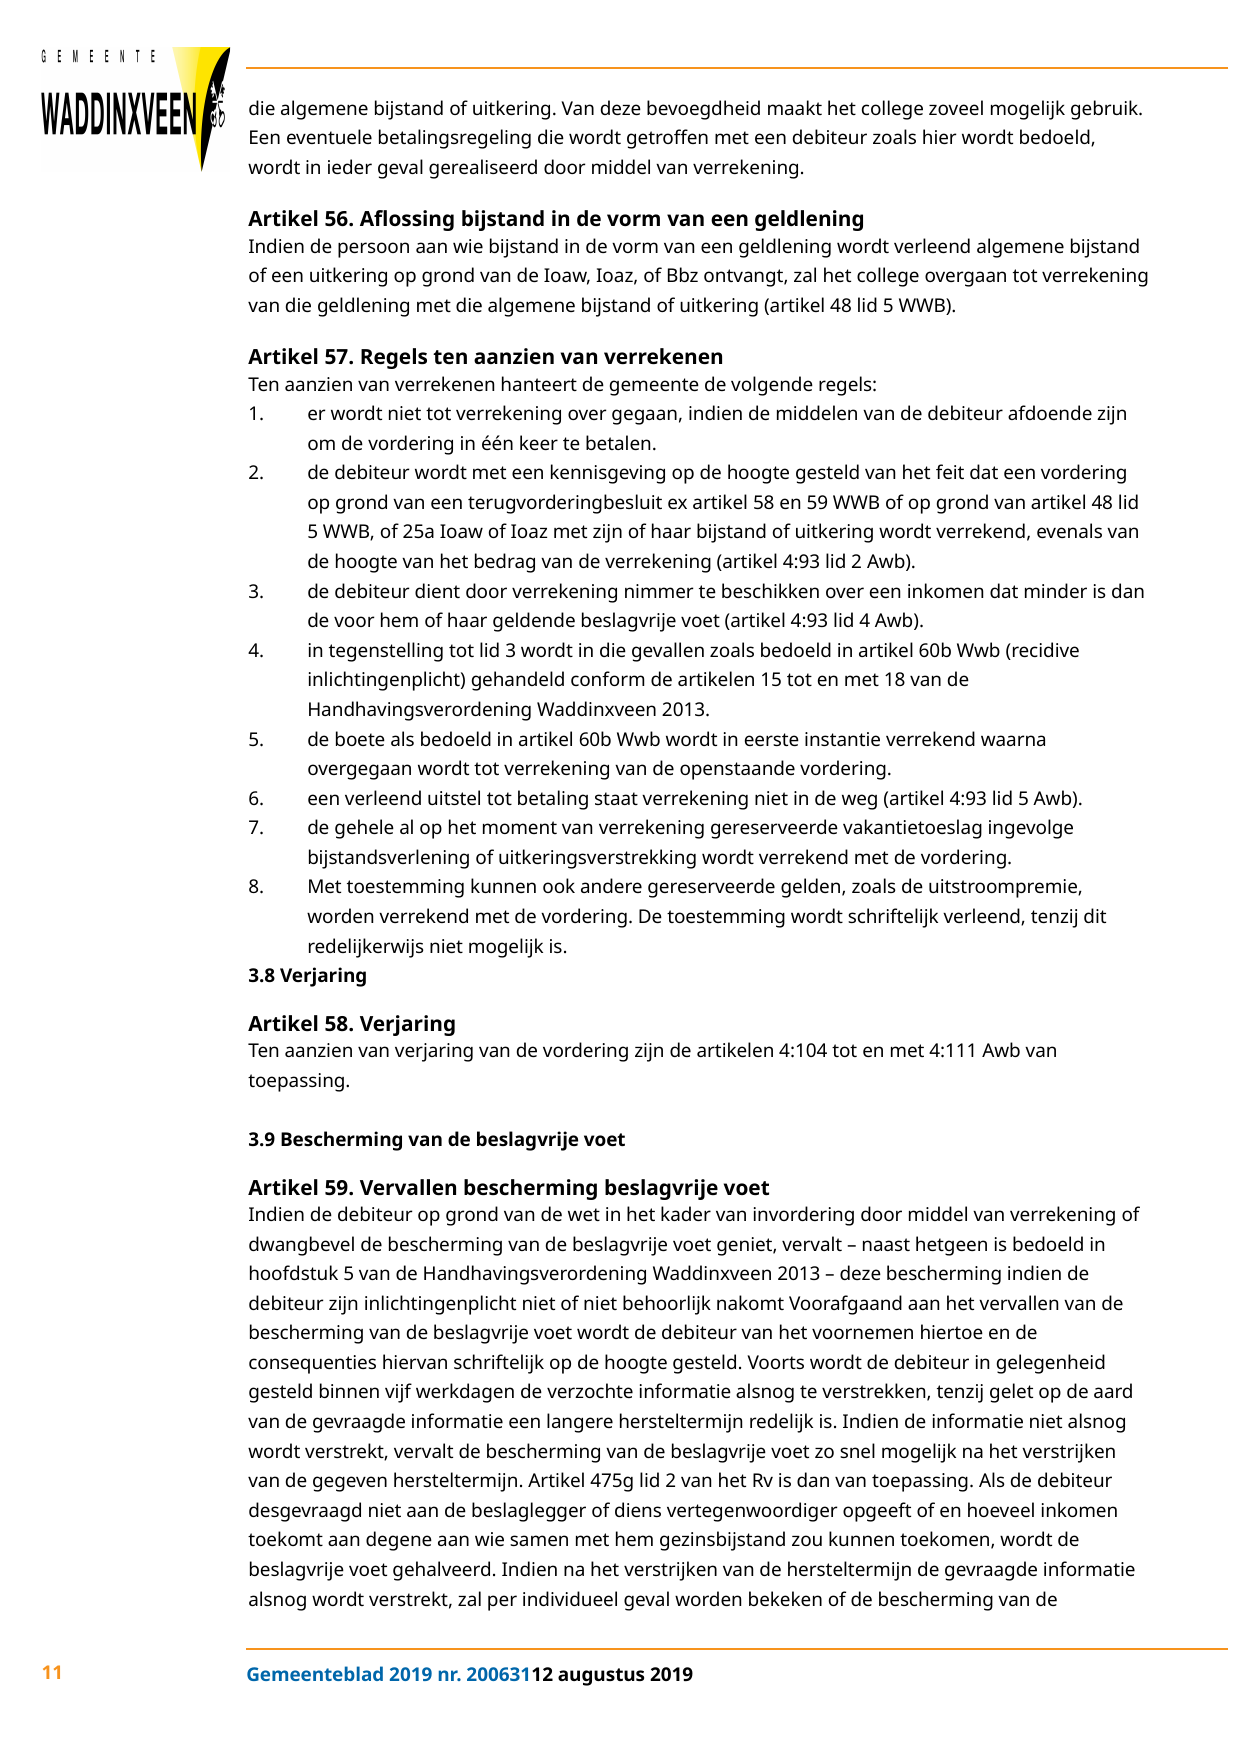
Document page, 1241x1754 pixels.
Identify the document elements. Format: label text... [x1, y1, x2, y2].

text Artikel 58. Verjaring [248, 1009, 1152, 1037]
list een verleend uitstel tot betaling staat verrekening niet in de weg (artikel 4:93 lid 5 Awb). [248, 785, 1152, 811]
picture [41, 47, 231, 172]
text Indien de persoon aan wie bijstand in de vorm van een geldlening wordt verleend algemene bijstand of een uitkering op grond van de Ioaw, Ioaz, of Bbz ontvangt, zal het college overgaan tot verrekening van die geldlening met die algemene bijstand of uitkering (artikel 48 lid 5 WWB). [248, 233, 1152, 318]
list Met toestemming kunnen ook andere gereserveerde gelden, zoals de uitstroompremie, worden verrekend met de vordering. De toestemming wordt schriftelijk verleend, tenzij dit redelijkerwijs niet mogelijk is. [248, 874, 1152, 959]
text Artikel 59. Vervallen bescherming beslagvrije voet [248, 1173, 1152, 1201]
text 3.8 Verjaring [248, 962, 1152, 988]
list de debiteur wordt met een kennisgeving op de hoogte gesteld van het feit dat een vordering op grond van een terugvorderingbesluit ex artikel 58 en 59 WWB of op grond van artikel 48 lid 5 WWB, of 25a Ioaw of Ioaz met zijn of haar bijstand of uitkering wordt verrekend, evenals van de hoogte van het bedrag van de verrekening (artikel 4:93 lid 2 Awb). [248, 459, 1152, 574]
text Ten aanzien van verrekenen hanteert de gemeente de volgende regels: [248, 371, 1152, 397]
text Indien de debiteur op grond van de wet in het kader van invordering door middel van verrekening of dwangbevel de bescherming van de beslagvrije voet geniet, vervalt – naast hetgeen is bedoeld in hoofdstuk 5 van de Handhavingsverordening Waddinxveen 2013 – deze bescherming indien de debiteur zijn inlichtingenplicht niet of niet behoorlijk nakomt Voorafgaand aan het vervallen van de bescherming van de beslagvrije voet wordt de debiteur van het voornemen hiertoe en de consequenties hiervan schriftelijk op de hoogte gesteld. Voorts wordt de debiteur in gelegenheid gesteld binnen vijf werkdagen de verzochte informatie alsnog te verstrekken, tenzij gelet op de aard van de gevraagde informatie een langere hersteltermijn redelijk is. Indien de informatie niet alsnog wordt verstrekt, vervalt de bescherming van de beslagvrije voet zo snel mogelijk na het verstrijken van de gegeven hersteltermijn. Artikel 475g lid 2 van het Rv is dan van toepassing. Als de debiteur desgevraagd niet aan de beslaglegger of diens vertegenwoordiger opgeeft of en hoeveel inkomen toekomt aan degene aan wie samen met hem gezinsbijstand zou kunnen toekomen, wordt de beslagvrije voet gehalveerd. Indien na het verstrijken van de hersteltermijn de gevraagde informatie alsnog wordt verstrekt, zal per individueel geval worden bekeken of de bescherming van de [248, 1201, 1152, 1612]
text Artikel 57. Regels ten aanzien van verrekenen [248, 342, 1152, 371]
text 3.9 Bescherming van de beslagvrije voet [248, 1126, 1152, 1152]
list de debiteur dient door verrekening nimmer te beschikken over een inkomen dat minder is dan de voor hem of haar geldende beslagvrije voet (artikel 4:93 lid 4 Awb). [248, 578, 1152, 633]
text die algemene bijstand of uitkering. Van deze bevoegdheid maakt het college zoveel mogelijk gebruik. Een eventuele betalingsregeling die wordt getroffen met een debiteur zoals hier wordt bedoeld, wordt in ieder geval gerealiseerd door middel van verrekening. [248, 95, 1152, 180]
list de boete als bedoeld in artikel 60b Wwb wordt in eerste instantie verrekend waarna overgegaan wordt tot verrekening van de openstaande vordering. [248, 726, 1152, 781]
list in tegenstelling tot lid 3 wordt in die gevallen zoals bedoeld in artikel 60b Wwb (recidive inlichtingenplicht) gehandeld conform de artikelen 15 tot en met 18 van de Handhavingsverordening Waddinxveen 2013. [248, 637, 1152, 722]
text Artikel 56. Aflossing bijstand in de vorm van een geldlening [248, 204, 1152, 233]
text Ten aanzien van verjaring van de vordering zijn de artikelen 4:104 tot en met 4:111 Awb van toepassing. [248, 1037, 1152, 1093]
list er wordt niet tot verrekening over gegaan, indien de middelen van de debiteur afdoende zijn om de vordering in één keer te betalen. [248, 400, 1152, 456]
list de gehele al op het moment van verrekening gereserveerde vakantietoeslag ingevolge bijstandsverlening of uitkeringsverstrekking wordt verrekend met de vordering. [248, 814, 1152, 870]
